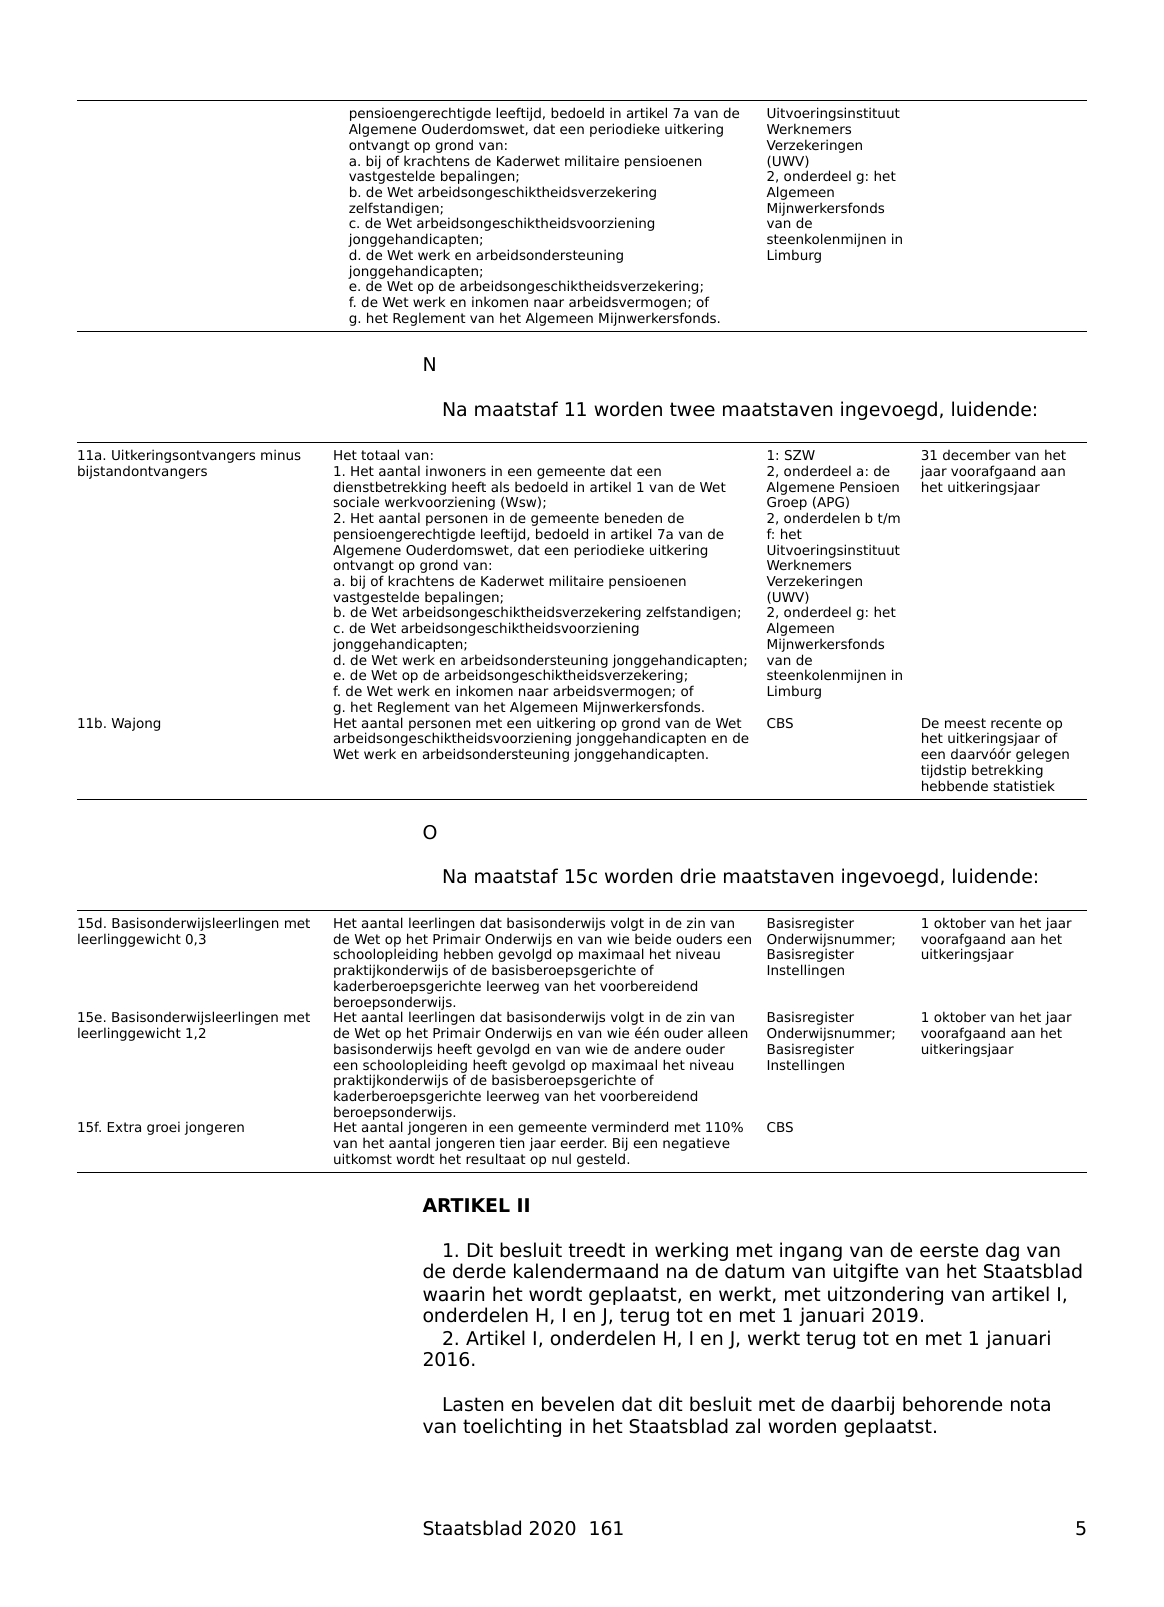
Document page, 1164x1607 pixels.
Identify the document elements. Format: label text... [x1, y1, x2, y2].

table_cell Het aantal personen met een uitkering op grond van de Wet arbeidsongeschiktheidsvoorziening jonggehandicapten en de Wet werk en arbeidsondersteuning jonggehandicapten. [327, 715, 760, 799]
table_header 11a. Uitkeringsontvangers minus bijstandontvangers [77, 443, 327, 715]
table_header Basisregister Onderwijsnummer; Basisregister Instellingen [760, 911, 914, 1010]
table_cell Het aantal jongeren in een gemeente verminderd met 110% van het aantal jongeren tien jaar eerder. Bij een negatieve uitkomst wordt het resultaat op nul gesteld. [327, 1120, 760, 1172]
table_header 31 december van het jaar voorafgaand aan het uitkeringsjaar [915, 443, 1087, 715]
table_cell 15f. Extra groei jongeren [77, 1120, 327, 1172]
table_header pensioengerechtigde leeftijd, bedoeld in artikel 7a van de Algemene Ouderdomswet, dat een periodieke uitkering ontvangt op grond van: a. bij of krachtens de Kaderwet militaire pensioenen vastgestelde bepalingen; b. de Wet arbeidsongeschiktheidsverzekering zelfstandigen; c. de Wet arbeidsongeschiktheidsvoorziening jonggehandicapten; d. de Wet werk en arbeidsondersteuning jonggehandicapten; e. de Wet op de arbeidsongeschiktheidsverzekering; f. de Wet werk en inkomen naar arbeidsvermogen; of g. het Reglement van het Algemeen Mijnwerkersfonds. [343, 101, 760, 331]
table_header Het totaal van: 1. Het aantal inwoners in een gemeente dat een dienstbetrekking heeft als bedoeld in artikel 1 van de Wet sociale werkvoorziening (Wsw); 2. Het aantal personen in de gemeente beneden de pensioengerechtigde leeftijd, bedoeld in artikel 7a van de Algemene Ouderdomswet, dat een periodieke uitkering ontvangt op grond van: a. bij of krachtens de Kaderwet militaire pensioenen vastgestelde bepalingen; b. de Wet arbeidsongeschiktheidsverzekering zelfstandigen; c. de Wet arbeidsongeschiktheidsvoorziening jonggehandicapten; d. de Wet werk en arbeidsondersteuning jonggehandicapten; e. de Wet op de arbeidsongeschiktheidsverzekering; f. de Wet werk en inkomen naar arbeidsvermogen; of g. het Reglement van het Algemeen Mijnwerkersfonds. [327, 443, 760, 715]
text 1. Dit besluit treedt in werking met ingang van de eerste dag van de derde kalendermaand na de datum van uitgifte van het Staatsblad waarin het wordt geplaatst, en werkt, met uitzondering van artikel I, onderdelen H, I en J, terug tot en met 1 januari 2019. [422, 1239, 1087, 1327]
text O [422, 822, 1087, 844]
text N [422, 354, 1087, 376]
table_header Uitvoeringsinstituut Werknemers Verzekeringen (UWV) 2, onderdeel g: het Algemeen Mijnwerkersfonds van de steenkolenmijnen in Limburg [760, 101, 914, 331]
text Na maatstaf 11 worden twee maatstaven ingevoegd, luidende: [422, 398, 1087, 420]
table_cell [915, 1120, 1087, 1172]
table_header 1 oktober van het jaar voorafgaand aan het uitkeringsjaar [915, 911, 1087, 1010]
table_header 15d. Basisonderwijsleerlingen met leerlinggewicht 0,3 [77, 911, 327, 1010]
table_cell 15e. Basisonderwijsleerlingen met leerlinggewicht 1,2 [77, 1010, 327, 1120]
table_cell De meest recente op het uitkeringsjaar of een daarvóór gelegen tijdstip betrekking hebbende statistiek [915, 715, 1087, 799]
table_cell 1 oktober van het jaar voorafgaand aan het uitkeringsjaar [915, 1010, 1087, 1120]
table_cell 11b. Wajong [77, 715, 327, 799]
table_cell CBS [760, 1120, 914, 1172]
subtitle ARTIKEL II [422, 1195, 1087, 1217]
text Na maatstaf 15c worden drie maatstaven ingevoegd, luidende: [422, 866, 1087, 888]
table_header [915, 101, 1087, 331]
table_cell Het aantal leerlingen dat basisonderwijs volgt in de zin van de Wet op het Primair Onderwijs en van wie één ouder alleen basisonderwijs heeft gevolgd en van wie de andere ouder een schoolopleiding heeft gevolgd op maximaal het niveau praktijkonderwijs of de basisberoepsgerichte of kaderberoepsgerichte leerweg van het voorbereidend beroepsonderwijs. [327, 1010, 760, 1120]
table_cell Basisregister Onderwijsnummer; Basisregister Instellingen [760, 1010, 914, 1120]
table_header 1: SZW 2, onderdeel a: de Algemene Pensioen Groep (APG) 2, onderdelen b t/m f: het Uitvoeringsinstituut Werknemers Verzekeringen (UWV) 2, onderdeel g: het Algemeen Mijnwerkersfonds van de steenkolenmijnen in Limburg [760, 443, 914, 715]
table_cell CBS [760, 715, 914, 799]
text 2. Artikel I, onderdelen H, I en J, werkt terug tot en met 1 januari 2016. [422, 1327, 1087, 1371]
text Lasten en bevelen dat dit besluit met de daarbij behorende nota van toelichting in het Staatsblad zal worden geplaatst. [422, 1393, 1087, 1437]
table_header Het aantal leerlingen dat basisonderwijs volgt in de zin van de Wet op het Primair Onderwijs en van wie beide ouders een schoolopleiding hebben gevolgd op maximaal het niveau praktijkonderwijs of de basisberoepsgerichte of kaderberoepsgerichte leerweg van het voorbereidend beroepsonderwijs. [327, 911, 760, 1010]
table_header [77, 101, 343, 331]
